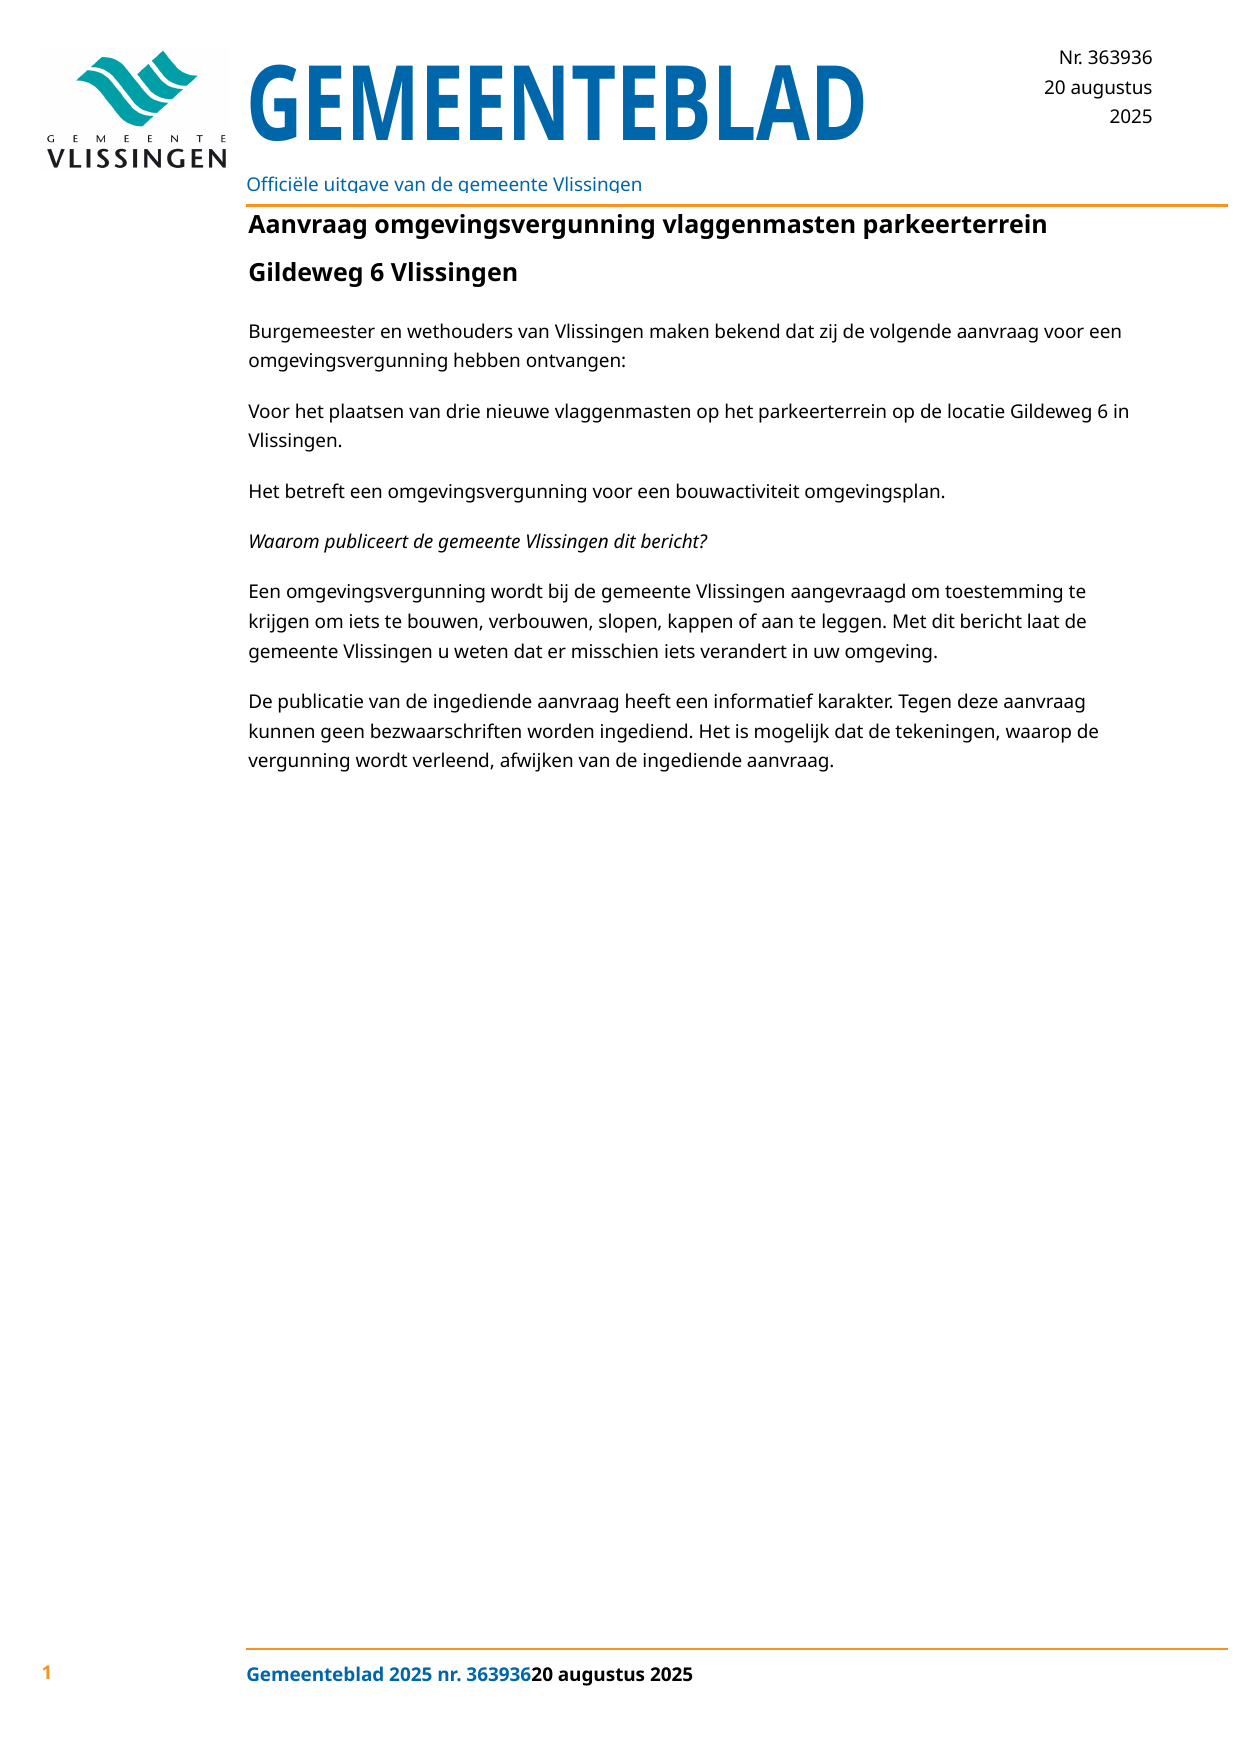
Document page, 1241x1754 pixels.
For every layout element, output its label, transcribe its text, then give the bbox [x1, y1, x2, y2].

text Waarom publiceert de gemeente Vlissingen dit bericht? [248, 528, 1152, 554]
text Burgemeester en wethouders van Vlissingen maken bekend dat zij de volgende aanvraag voor een omgevingsvergunning hebben ontvangen: [248, 318, 1152, 373]
picture [41, 47, 231, 172]
text De publicatie van de ingediende aanvraag heeft een informatief karakter. Tegen deze aanvraag kunnen geen bezwaarschriften worden ingediend. Het is mogelijk dat de tekeningen, waarop de vergunning wordt verleend, afwijken van de ingediende aanvraag. [248, 688, 1152, 773]
text Aanvraag omgevingsvergunning vlaggenmasten parkeerterrein Gildeweg 6 Vlissingen [248, 207, 1152, 288]
text Voor het plaatsen van drie nieuwe vlaggenmasten op het parkeerterrein op de locatie Gildeweg 6 in Vlissingen. [248, 398, 1152, 453]
text Het betreft een omgevingsvergunning voor een bouwactiviteit omgevingsplan. [248, 478, 1152, 504]
text Een omgevingsvergunning wordt bij de gemeente Vlissingen aangevraagd om toestemming te krijgen om iets te bouwen, verbouwen, slopen, kappen of aan te leggen. Met dit bericht laat de gemeente Vlissingen u weten dat er misschien iets verandert in uw omgeving. [248, 579, 1152, 664]
